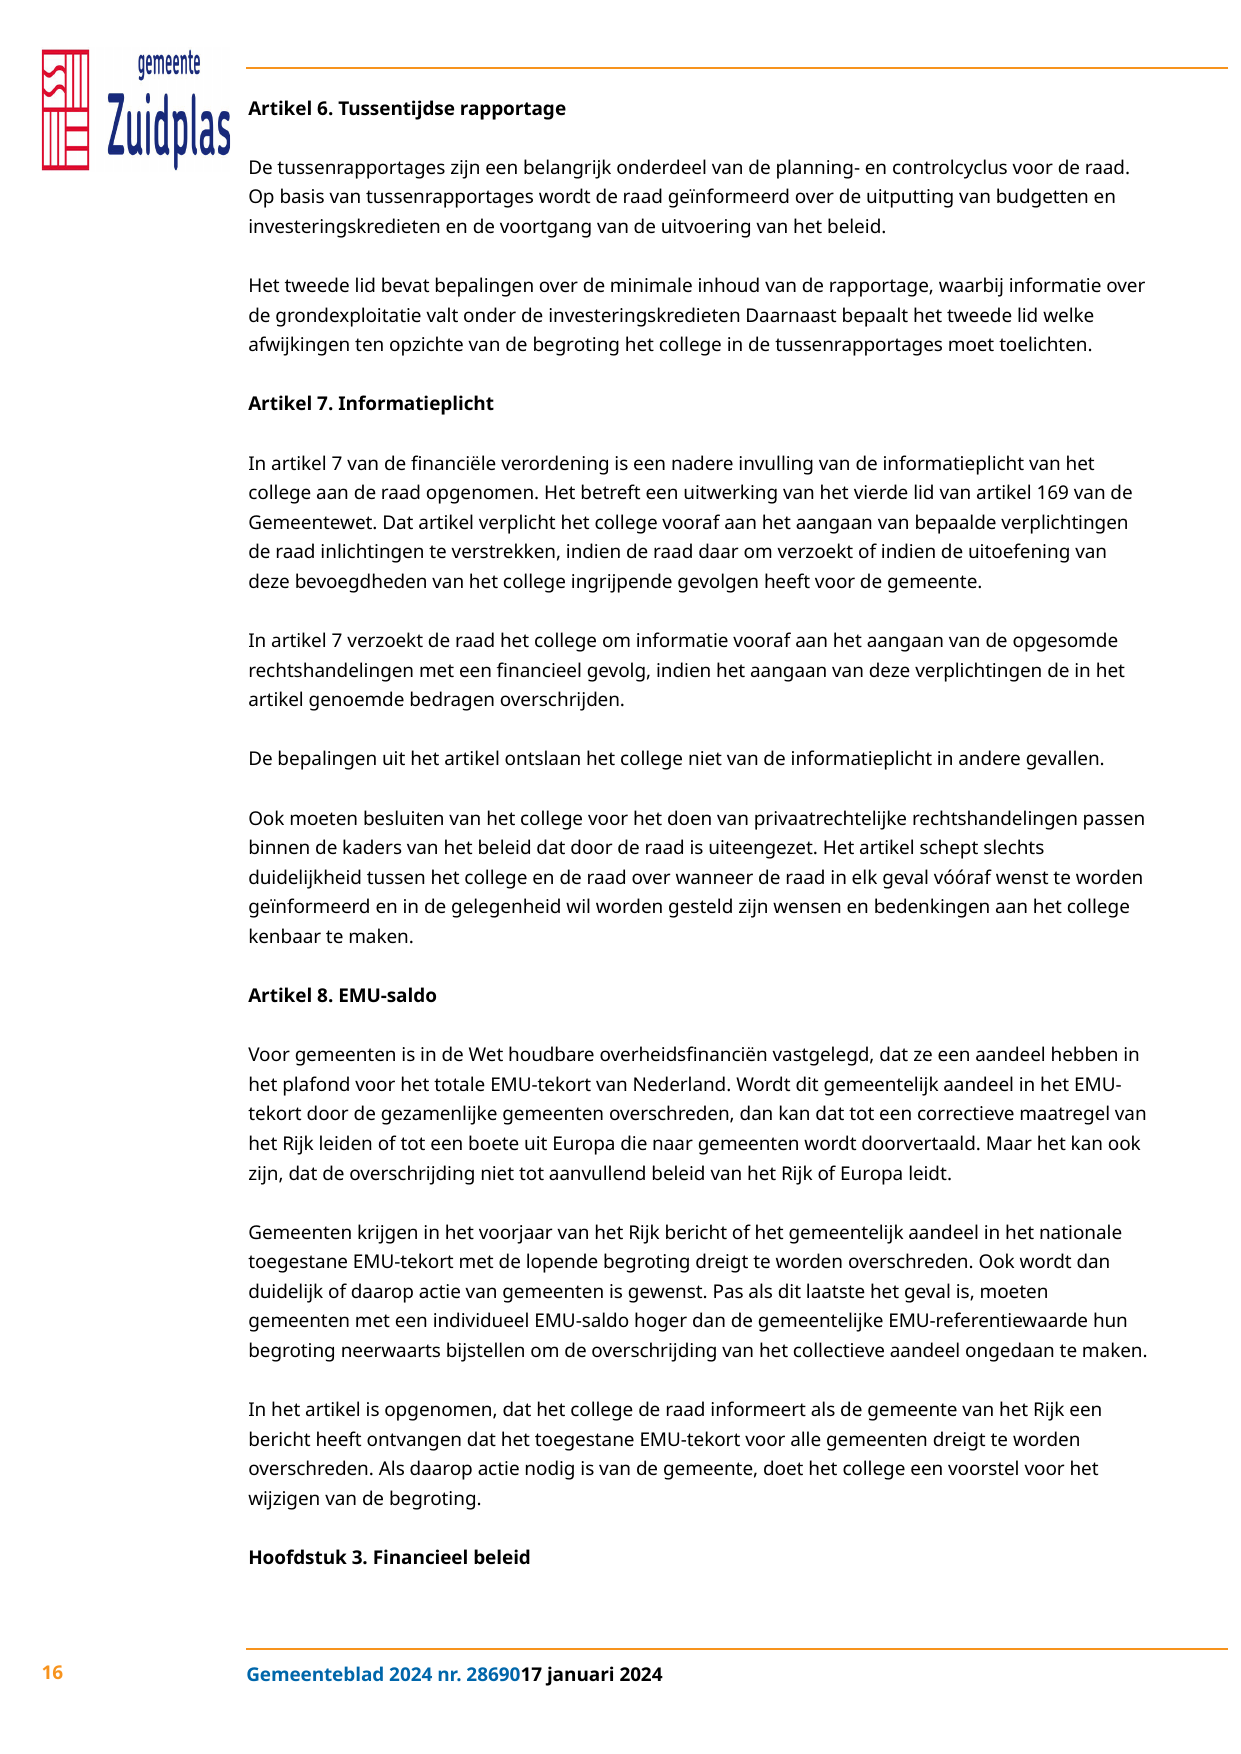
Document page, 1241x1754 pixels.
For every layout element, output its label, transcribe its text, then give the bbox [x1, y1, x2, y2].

text Ook moeten besluiten van het college voor het doen van privaatrechtelijke rechtshandelingen passen binnen de kaders van het beleid dat door de raad is uiteengezet. Het artikel schept slechts duidelijkheid tussen het college en de raad over wanneer de raad in elk geval vóóraf wenst te worden geïnformeerd en in de gelegenheid wil worden gesteld zijn wensen en bedenkingen aan het college kenbaar te maken. [248, 805, 1152, 949]
text Artikel 8. EMU-saldo [248, 982, 1152, 1008]
picture [41, 47, 231, 172]
text De bepalingen uit het artikel ontslaan het college niet van de informatieplicht in andere gevallen. [248, 746, 1152, 771]
text Voor gemeenten is in de Wet houdbare overheidsfinanciën vastgelegd, dat ze een aandeel hebben in het plafond voor het totale EMU-tekort van Nederland. Wordt dit gemeentelijk aandeel in het EMU-tekort door de gezamenlijke gemeenten overschreden, dan kan dat tot een correctieve maatregel van het Rijk leiden of tot een boete uit Europa die naar gemeenten wordt doorvertaald. Maar het kan ook zijn, dat de overschrijding niet tot aanvullend beleid van het Rijk of Europa leidt. [248, 1041, 1152, 1186]
text Hoofdstuk 3. Financieel beleid [248, 1544, 1152, 1570]
text Artikel 6. Tussentijdse rapportage [248, 95, 1152, 121]
text De tussenrapportages zijn een belangrijk onderdeel van de planning- en controlcyclus voor de raad. Op basis van tussenrapportages wordt de raad geïnformeerd over de uitputting van budgetten en investeringskredieten en de voortgang van de uitvoering van het beleid. [248, 154, 1152, 239]
text Het tweede lid bevat bepalingen over de minimale inhoud van de rapportage, waarbij informatie over de grondexploitatie valt onder de investeringskredieten Daarnaast bepaalt het tweede lid welke afwijkingen ten opzichte van de begroting het college in de tussenrapportages moet toelichten. [248, 272, 1152, 357]
text Artikel 7. Informatieplicht [248, 391, 1152, 416]
text In artikel 7 verzoekt de raad het college om informatie vooraf aan het aangaan van de opgesomde rechtshandelingen met een financieel gevolg, indien het aangaan van deze verplichtingen de in het artikel genoemde bedragen overschrijden. [248, 627, 1152, 712]
text In het artikel is opgenomen, dat het college de raad informeert als de gemeente van het Rijk een bericht heeft ontvangen dat het toegestane EMU-tekort voor alle gemeenten dreigt te worden overschreden. Als daarop actie nodig is van de gemeente, doet het college een voorstel voor het wijzigen van de begroting. [248, 1396, 1152, 1511]
text In artikel 7 van de financiële verordening is een nadere invulling van de informatieplicht van het college aan de raad opgenomen. Het betreft een uitwerking van het vierde lid van artikel 169 van de Gemeentewet. Dat artikel verplicht het college vooraf aan het aangaan van bepaalde verplichtingen de raad inlichtingen te verstrekken, indien de raad daar om verzoekt of indien de uitoefening van deze bevoegdheden van het college ingrijpende gevolgen heeft voor de gemeente. [248, 450, 1152, 594]
text Gemeenten krijgen in het voorjaar van het Rijk bericht of het gemeentelijk aandeel in het nationale toegestane EMU-tekort met de lopende begroting dreigt te worden overschreden. Ook wordt dan duidelijk of daarop actie van gemeenten is gewenst. Pas als dit laatste het geval is, moeten gemeenten met een individueel EMU-saldo hoger dan de gemeentelijke EMU-referentiewaarde hun begroting neerwaarts bijstellen om de overschrijding van het collectieve aandeel ongedaan te maken. [248, 1219, 1152, 1363]
